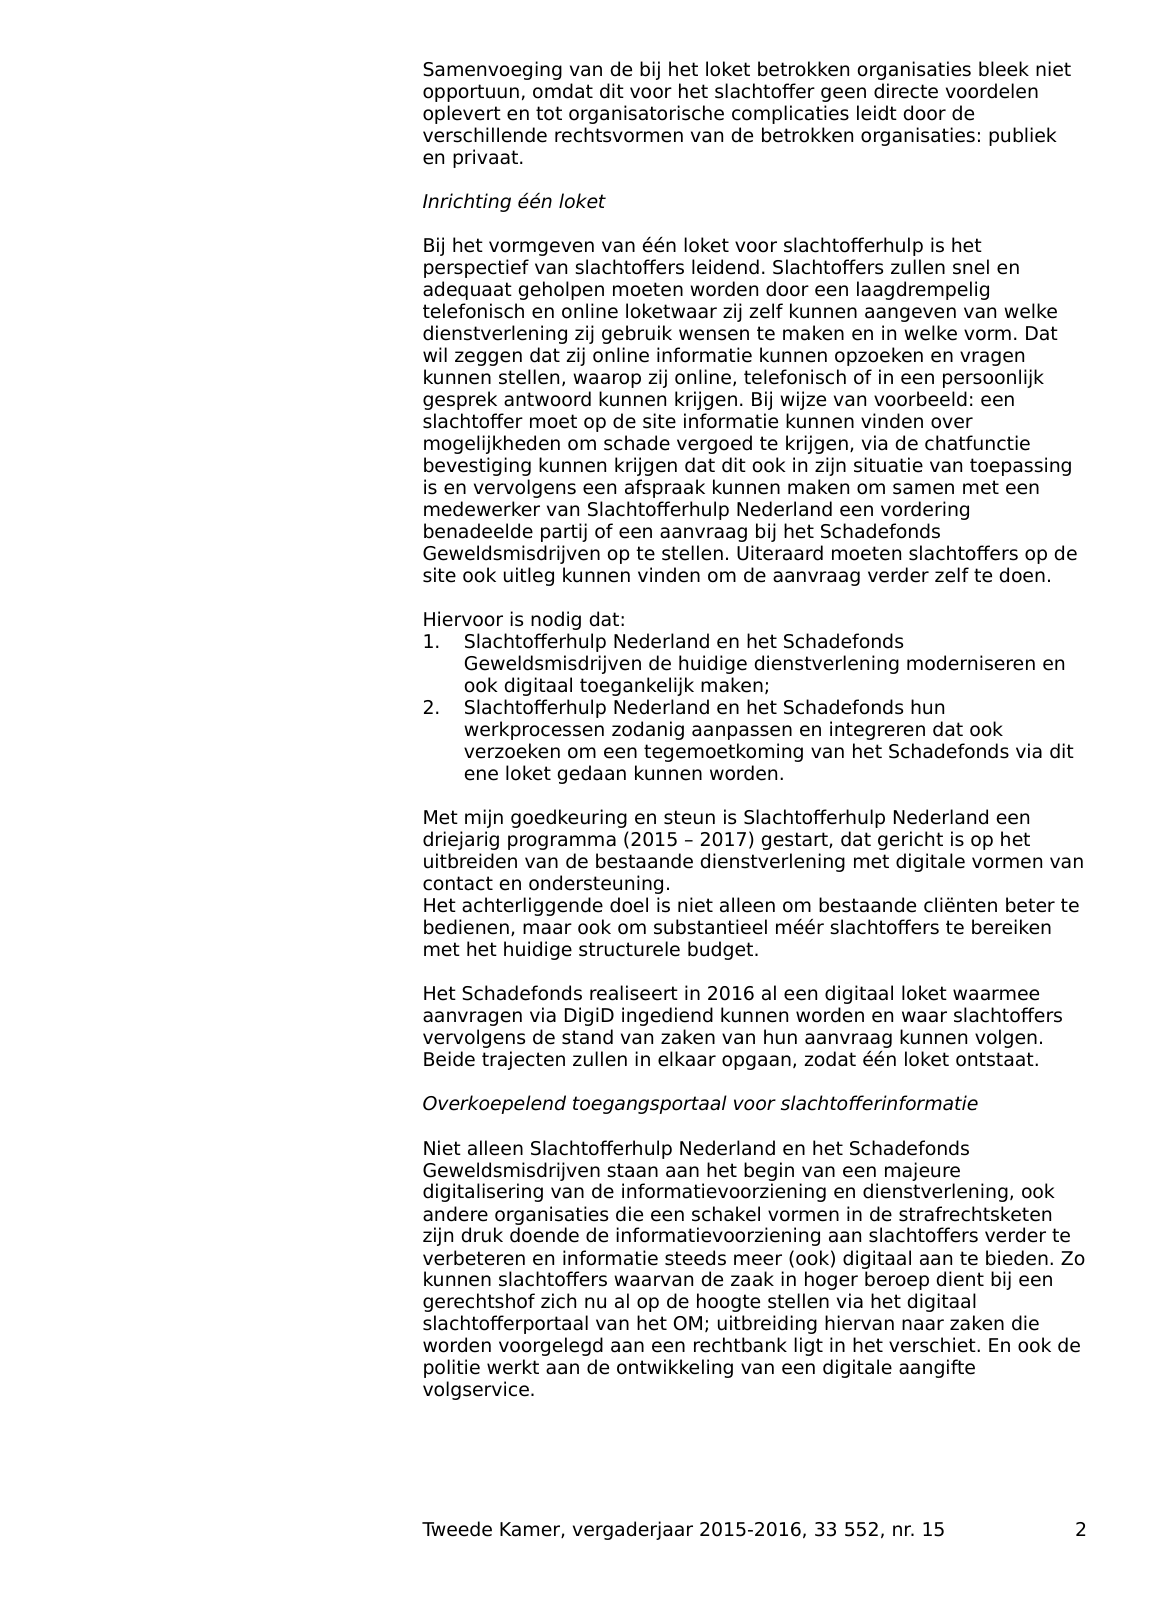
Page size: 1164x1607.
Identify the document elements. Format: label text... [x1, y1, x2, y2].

subtitle Overkoepelend toegangsportaal voor slachtofferinformatie [422, 1093, 1087, 1115]
text Hiervoor is nodig dat: [422, 609, 1087, 631]
text 1. Slachtofferhulp Nederland en het Schadefonds Geweldsmisdrijven de huidige dienstverlening moderniseren en ook digitaal toegankelijk maken; [422, 631, 1087, 697]
subtitle Inrichting één loket [422, 191, 1087, 213]
text Met mijn goedkeuring en steun is Slachtofferhulp Nederland een driejarig programma (2015 – 2017) gestart, dat gericht is op het uitbreiden van de bestaande dienstverlening met digitale vormen van contact en ondersteuning. [422, 807, 1087, 895]
text Samenvoeging van de bij het loket betrokken organisaties bleek niet opportuun, omdat dit voor het slachtoffer geen directe voordelen oplevert en tot organisatorische complicaties leidt door de verschillende rechtsvormen van de betrokken organisaties: publiek en privaat. [422, 59, 1087, 169]
text Bij het vormgeven van één loket voor slachtofferhulp is het perspectief van slachtoffers leidend. Slachtoffers zullen snel en adequaat geholpen moeten worden door een laagdrempelig telefonisch en online loketwaar zij zelf kunnen aangeven van welke dienstverlening zij gebruik wensen te maken en in welke vorm. Dat wil zeggen dat zij online informatie kunnen opzoeken en vragen kunnen stellen, waarop zij online, telefonisch of in een persoonlijk gesprek antwoord kunnen krijgen. Bij wijze van voorbeeld: een slachtoffer moet op de site informatie kunnen vinden over mogelijkheden om schade vergoed te krijgen, via de chatfunctie bevestiging kunnen krijgen dat dit ook in zijn situatie van toepassing is en vervolgens een afspraak kunnen maken om samen met een medewerker van Slachtofferhulp Nederland een vordering benadeelde partij of een aanvraag bij het Schadefonds Geweldsmisdrijven op te stellen. Uiteraard moeten slachtoffers op de site ook uitleg kunnen vinden om de aanvraag verder zelf te doen. [422, 235, 1087, 587]
text Het Schadefonds realiseert in 2016 al een digitaal loket waarmee aanvragen via DigiD ingediend kunnen worden en waar slachtoffers vervolgens de stand van zaken van hun aanvraag kunnen volgen. Beide trajecten zullen in elkaar opgaan, zodat één loket ontstaat. [422, 983, 1087, 1071]
text Niet alleen Slachtofferhulp Nederland en het Schadefonds Geweldsmisdrijven staan aan het begin van een majeure digitalisering van de informatievoorziening en dienstverlening, ook andere organisaties die een schakel vormen in de strafrechtsketen zijn druk doende de informatievoorziening aan slachtoffers verder te verbeteren en informatie steeds meer (ook) digitaal aan te bieden. Zo kunnen slachtoffers waarvan de zaak in hoger beroep dient bij een gerechtshof zich nu al op de hoogte stellen via het digitaal slachtofferportaal van het OM; uitbreiding hiervan naar zaken die worden voorgelegd aan een rechtbank ligt in het verschiet. En ook de politie werkt aan de ontwikkeling van een digitale aangifte volgservice. [422, 1137, 1087, 1401]
text Het achterliggende doel is niet alleen om bestaande cliënten beter te bedienen, maar ook om substantieel méér slachtoffers te bereiken met het huidige structurele budget. [422, 895, 1087, 961]
text 2. Slachtofferhulp Nederland en het Schadefonds hun werkprocessen zodanig aanpassen en integreren dat ook verzoeken om een tegemoetkoming van het Schadefonds via dit ene loket gedaan kunnen worden. [422, 697, 1087, 785]
